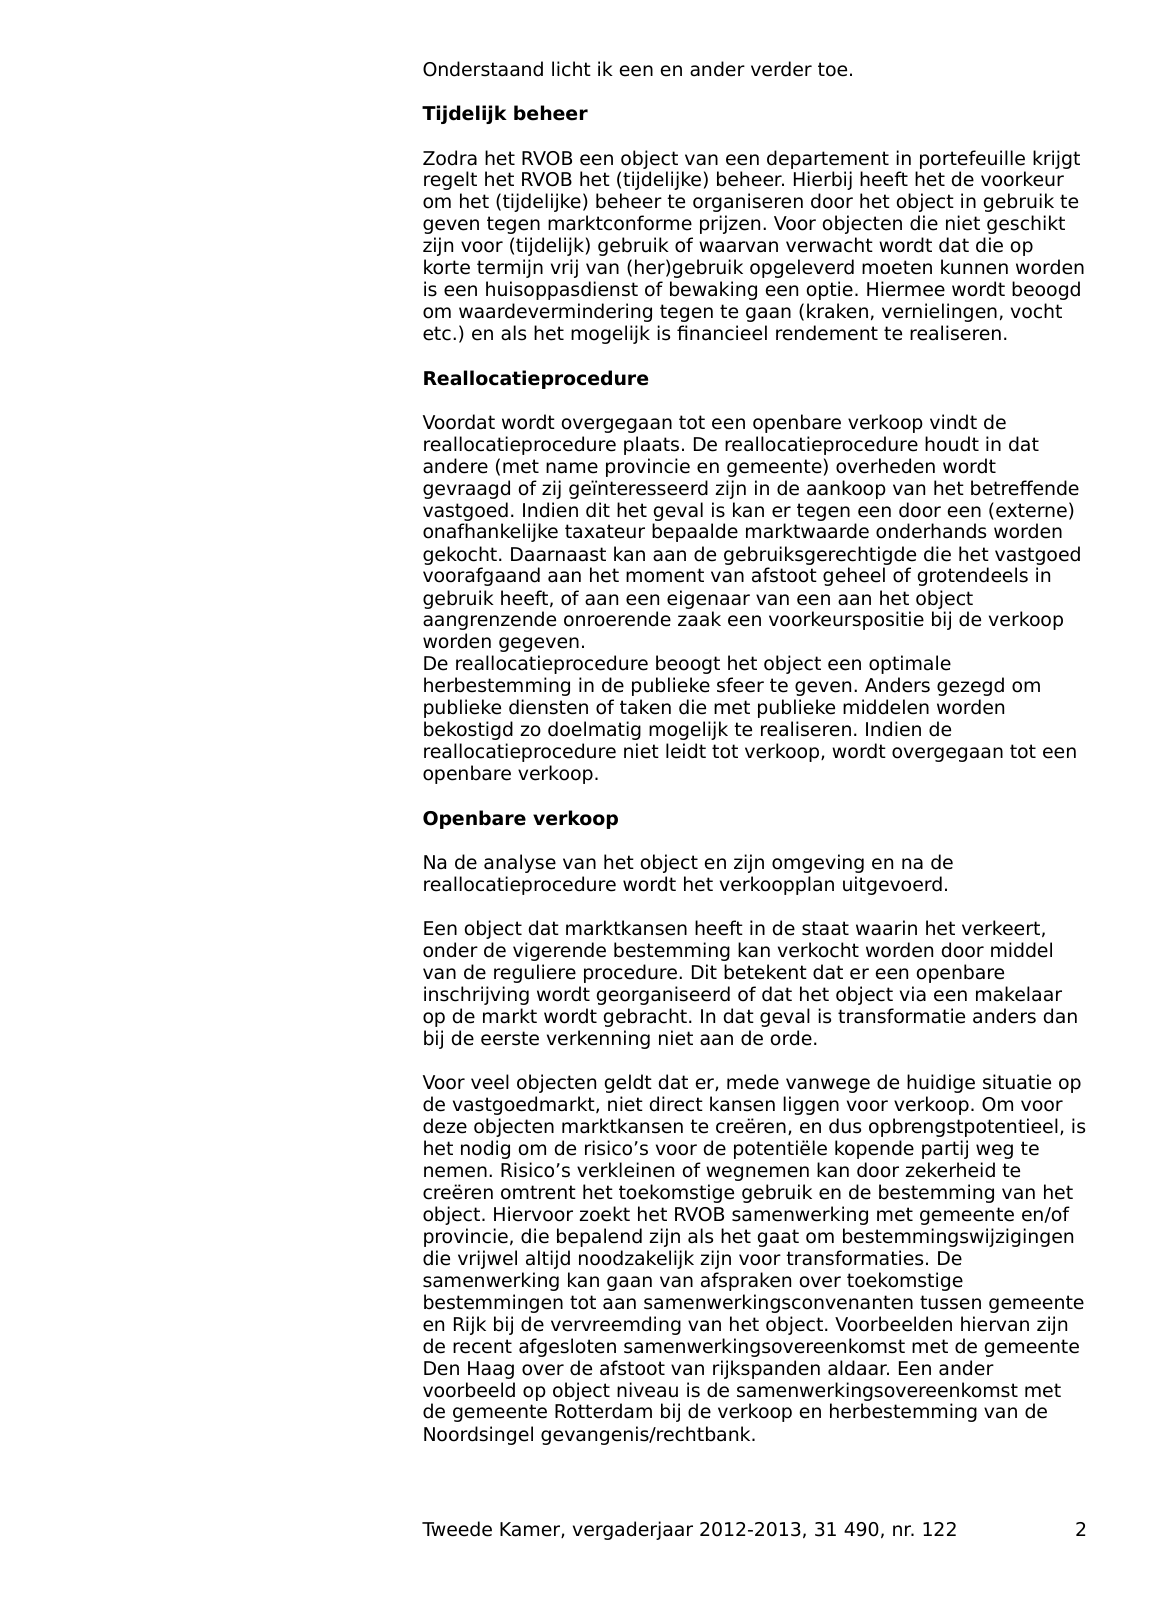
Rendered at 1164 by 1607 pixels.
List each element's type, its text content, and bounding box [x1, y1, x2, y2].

text Onderstaand licht ik een en ander verder toe. [422, 59, 1087, 81]
text Zodra het RVOB een object van een departement in portefeuille krijgt regelt het RVOB het (tijdelijke) beheer. Hierbij heeft het de voorkeur om het (tijdelijke) beheer te organiseren door het object in gebruik te geven tegen marktconforme prijzen. Voor objecten die niet geschikt zijn voor (tijdelijk) gebruik of waarvan verwacht wordt dat die op korte termijn vrij van (her)gebruik opgeleverd moeten kunnen worden is een huisoppasdienst of bewaking een optie. Hiermee wordt beoogd om waardevermindering tegen te gaan (kraken, vernielingen, vocht etc.) en als het mogelijk is financieel rendement te realiseren. [422, 147, 1087, 345]
subtitle Reallocatieprocedure [422, 367, 1087, 389]
text Na de analyse van het object en zijn omgeving en na de reallocatieprocedure wordt het verkoopplan uitgevoerd. [422, 852, 1087, 896]
subtitle Openbare verkoop [422, 807, 1087, 829]
text Voor veel objecten geldt dat er, mede vanwege de huidige situatie op de vastgoedmarkt, niet direct kansen liggen voor verkoop. Om voor deze objecten marktkansen te creëren, en dus opbrengstpotentieel, is het nodig om de risico’s voor de potentiële kopende partij weg te nemen. Risico’s verkleinen of wegnemen kan door zekerheid te creëren omtrent het toekomstige gebruik en de bestemming van het object. Hiervoor zoekt het RVOB samenwerking met gemeente en/of provincie, die bepalend zijn als het gaat om bestemmingswijzigingen die vrijwel altijd noodzakelijk zijn voor transformaties. De samenwerking kan gaan van afspraken over toekomstige bestemmingen tot aan samenwerkingsconvenanten tussen gemeente en Rijk bij de vervreemding van het object. Voorbeelden hiervan zijn de recent afgesloten samenwerkingsovereenkomst met de gemeente Den Haag over de afstoot van rijkspanden aldaar. Een ander voorbeeld op object niveau is de samenwerkingsovereenkomst met de gemeente Rotterdam bij de verkoop en herbestemming van de Noordsingel gevangenis/rechtbank. [422, 1072, 1087, 1445]
text Voordat wordt overgegaan tot een openbare verkoop vindt de reallocatieprocedure plaats. De reallocatieprocedure houdt in dat andere (met name provincie en gemeente) overheden wordt gevraagd of zij geïnteresseerd zijn in de aankoop van het betreffende vastgoed. Indien dit het geval is kan er tegen een door een (externe) onafhankelijke taxateur bepaalde marktwaarde onderhands worden gekocht. Daarnaast kan aan de gebruiksgerechtigde die het vastgoed voorafgaand aan het moment van afstoot geheel of grotendeels in gebruik heeft, of aan een eigenaar van een aan het object aangrenzende onroerende zaak een voorkeurspositie bij de verkoop worden gegeven. [422, 412, 1087, 653]
subtitle Tijdelijk beheer [422, 103, 1087, 125]
text Een object dat marktkansen heeft in de staat waarin het verkeert, onder de vigerende bestemming kan verkocht worden door middel van de reguliere procedure. Dit betekent dat er een openbare inschrijving wordt georganiseerd of dat het object via een makelaar op de markt wordt gebracht. In dat geval is transformatie anders dan bij de eerste verkenning niet aan de orde. [422, 918, 1087, 1049]
text De reallocatieprocedure beoogt het object een optimale herbestemming in de publieke sfeer te geven. Anders gezegd om publieke diensten of taken die met publieke middelen worden bekostigd zo doelmatig mogelijk te realiseren. Indien de reallocatieprocedure niet leidt tot verkoop, wordt overgegaan tot een openbare verkoop. [422, 653, 1087, 785]
